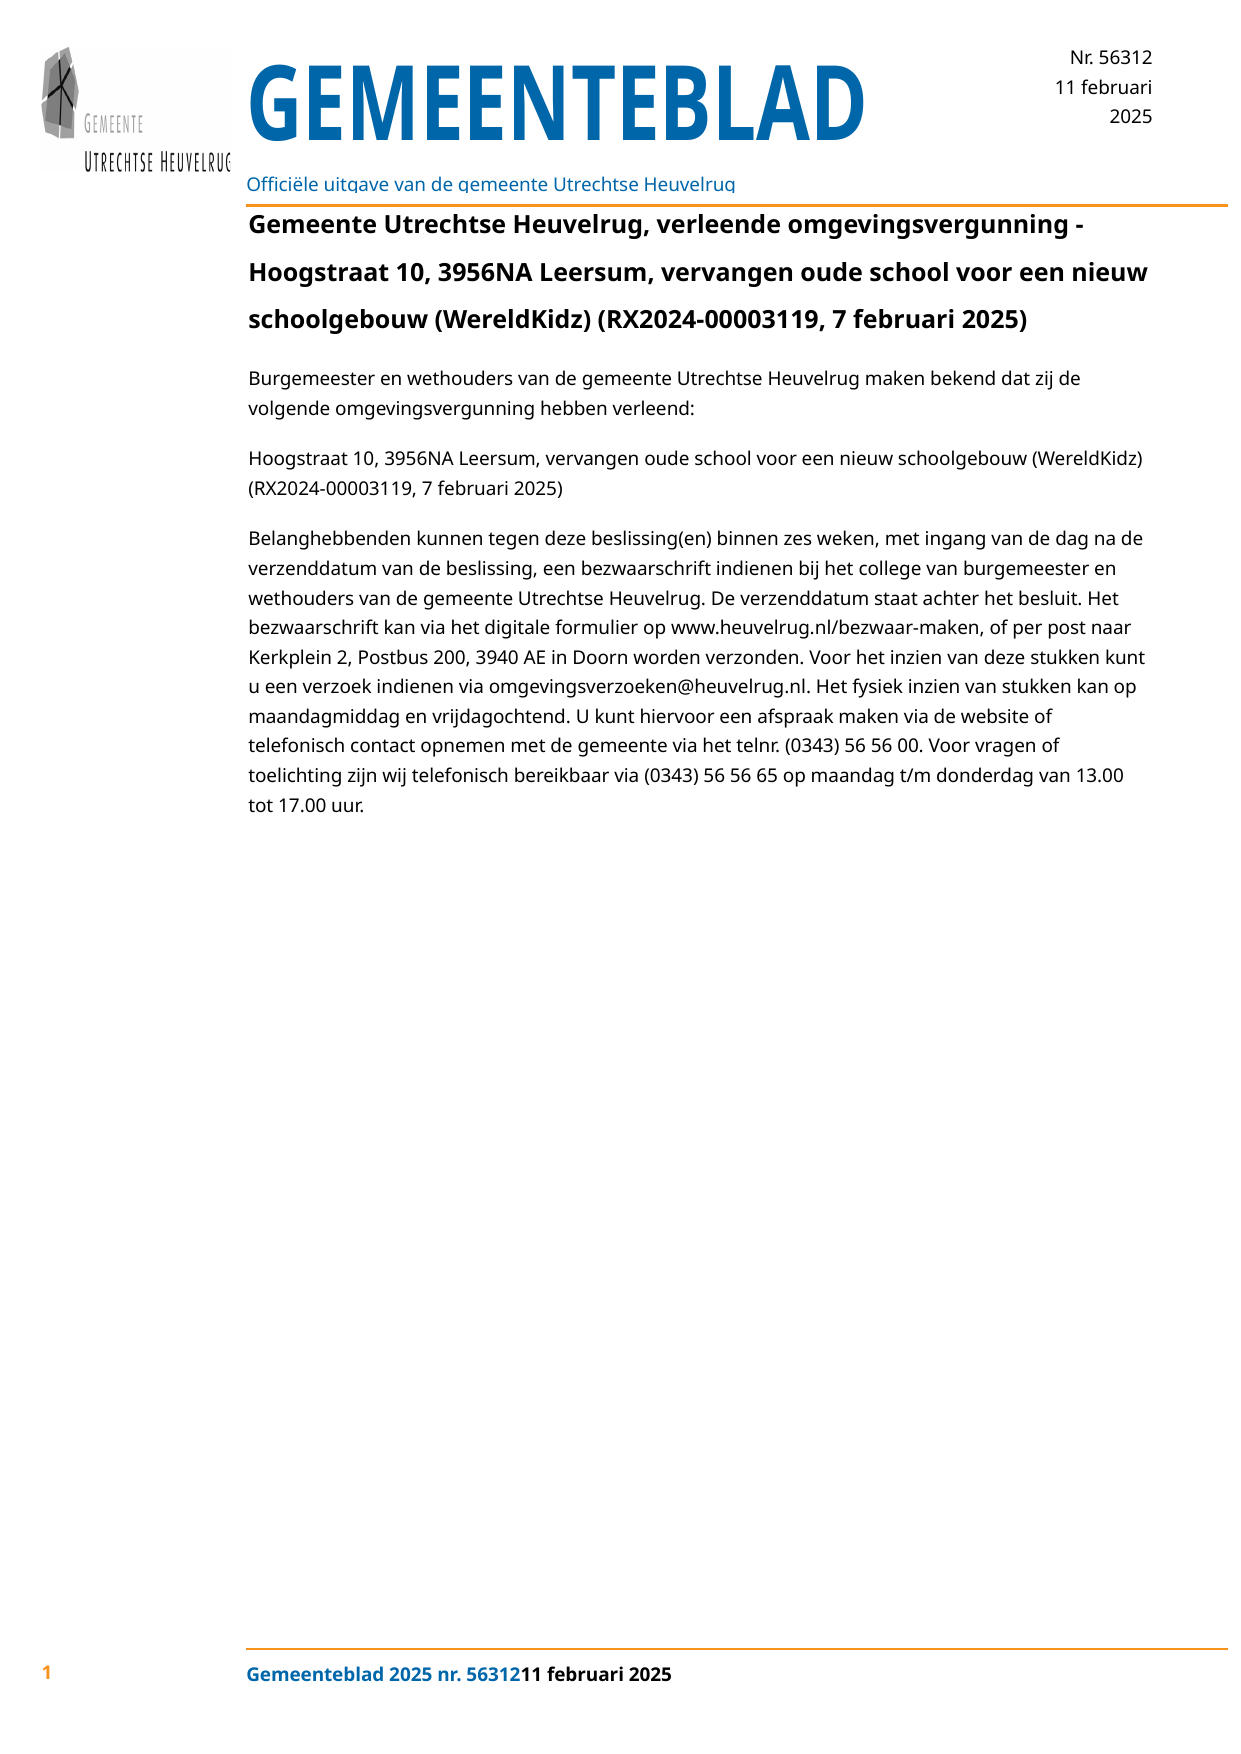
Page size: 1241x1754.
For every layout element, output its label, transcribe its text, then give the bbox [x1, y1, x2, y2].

text Gemeente Utrechtse Heuvelrug, verleende omgevingsvergunning - Hoogstraat 10, 3956NA Leersum, vervangen oude school voor een nieuw schoolgebouw (WereldKidz) (RX2024-00003119, 7 februari 2025) [248, 207, 1152, 336]
text Burgemeester en wethouders van de gemeente Utrechtse Heuvelrug maken bekend dat zij de volgende omgevingsvergunning hebben verleend: [248, 366, 1152, 421]
text Belanghebbenden kunnen tegen deze beslissing(en) binnen zes weken, met ingang van de dag na de verzenddatum van de beslissing, een bezwaarschrift indienen bij het college van burgemeester en wethouders van de gemeente Utrechtse Heuvelrug. De verzenddatum staat achter het besluit. Het bezwaarschrift kan via het digitale formulier op www.heuvelrug.nl/bezwaar-maken, of per post naar Kerkplein 2, Postbus 200, 3940 AE in Doorn worden verzonden. Voor het inzien van deze stukken kunt u een verzoek indienen via omgevingsverzoeken@heuvelrug.nl. Het fysiek inzien van stukken kan op maandagmiddag en vrijdagochtend. U kunt hiervoor een afspraak maken via de website of telefonisch contact opnemen met de gemeente via het telnr. (0343) 56 56 00. Voor vragen of toelichting zijn wij telefonisch bereikbaar via (0343) 56 56 65 op maandag t/m donderdag van 13.00 tot 17.00 uur. [248, 526, 1152, 817]
picture [41, 47, 231, 172]
text Hoogstraat 10, 3956NA Leersum, vervangen oude school voor een nieuw schoolgebouw (WereldKidz) (RX2024-00003119, 7 februari 2025) [248, 446, 1152, 501]
